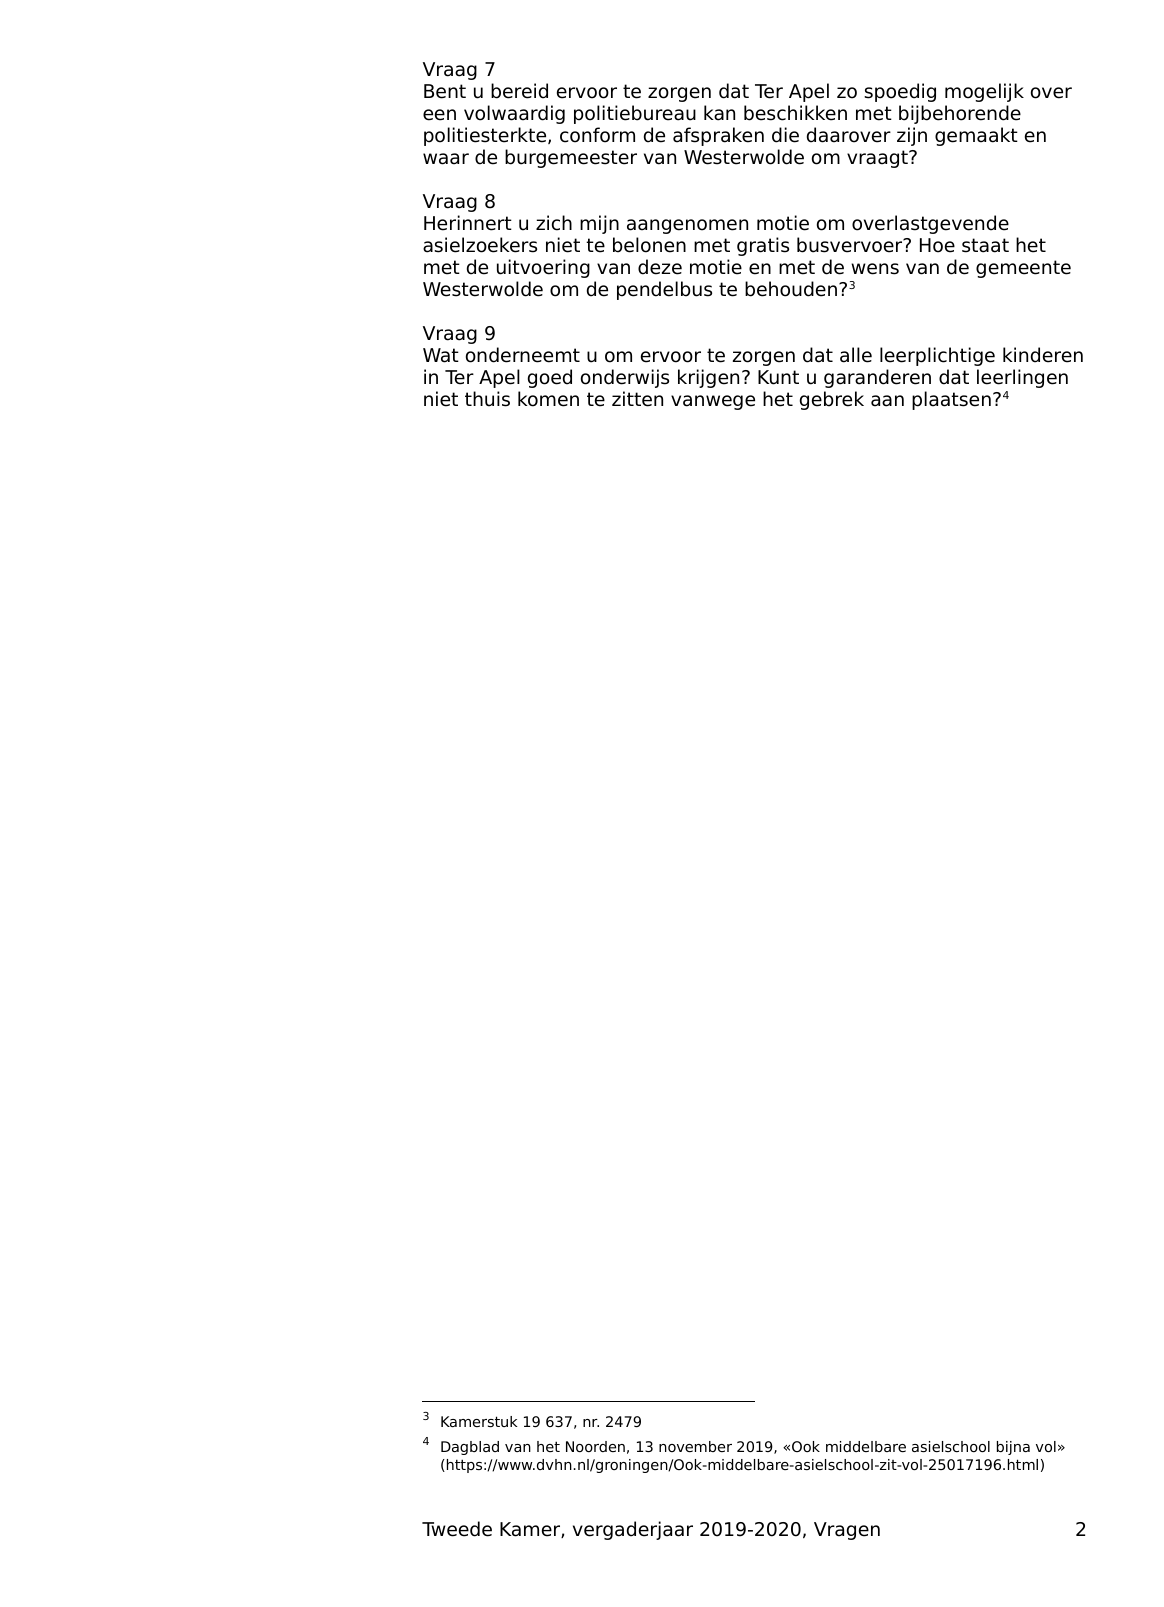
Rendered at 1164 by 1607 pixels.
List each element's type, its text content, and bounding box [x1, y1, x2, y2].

text Kamerstuk 19 637, nr. 2479 [422, 1410, 1087, 1432]
text Vraag 8 [422, 191, 1087, 213]
text Vraag 9 [422, 323, 1087, 345]
text Herinnert u zich mijn aangenomen motie om overlastgevende asielzoekers niet te belonen met gratis busvervoer? Hoe staat het met de uitvoering van deze motie en met de wens van de gemeente Westerwolde om de pendelbus te behouden? [422, 213, 1087, 301]
text Bent u bereid ervoor te zorgen dat Ter Apel zo spoedig mogelijk over een volwaardig politiebureau kan beschikken met bijbehorende politiesterkte, conform de afspraken die daarover zijn gemaakt en waar de burgemeester van Westerwolde om vraagt? [422, 81, 1087, 169]
text Wat onderneemt u om ervoor te zorgen dat alle leerplichtige kinderen in Ter Apel goed onderwijs krijgen? Kunt u garanderen dat leerlingen niet thuis komen te zitten vanwege het gebrek aan plaatsen? [422, 345, 1087, 411]
text Vraag 7 [422, 59, 1087, 81]
text Dagblad van het Noorden, 13 november 2019, «Ook middelbare asielschool bijna vol» (https://www.dvhn.nl/groningen/Ook-middelbare-asielschool-zit-vol-25017196.html) [422, 1435, 1087, 1474]
